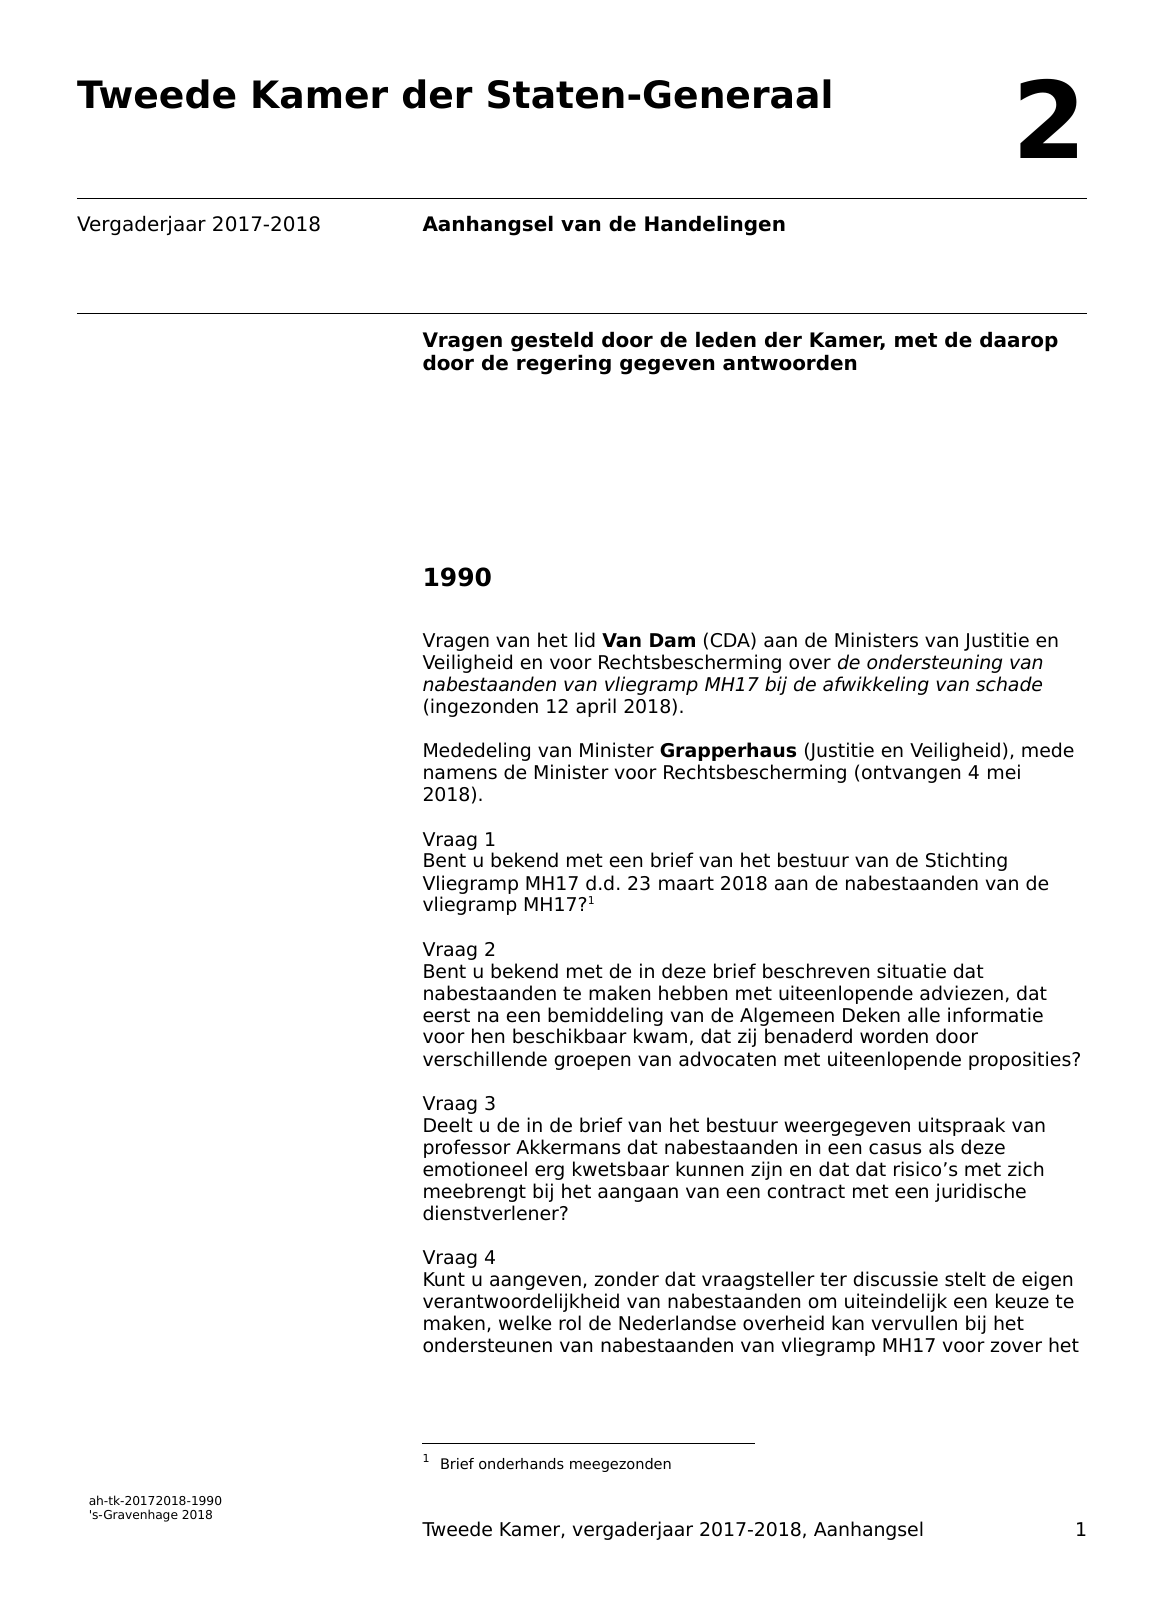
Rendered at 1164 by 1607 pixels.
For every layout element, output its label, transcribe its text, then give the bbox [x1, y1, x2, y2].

table_cell Vragen gesteld door de leden der Kamer, met de daarop door de regering gegeven antwoorden [422, 314, 1087, 375]
text Kunt u aangeven, zonder dat vraagsteller ter discussie stelt de eigen verantwoordelijkheid van nabestaanden om uiteindelijk een keuze te maken, welke rol de Nederlandse overheid kan vervullen bij het ondersteunen van nabestaanden van vliegramp MH17 voor zover het [422, 1269, 1087, 1357]
text Vragen van het lid Van Dam (CDA) aan de Ministers van Justitie en Veiligheid en voor Rechtsbescherming over de ondersteuning van nabestaanden van vliegramp MH17 bij de afwikkeling van schade (ingezonden 12 april 2018). [422, 630, 1087, 718]
text Vraag 3 [422, 1093, 1087, 1114]
text Vraag 4 [422, 1247, 1087, 1269]
text Vraag 2 [422, 938, 1087, 961]
table_header Tweede Kamer der Staten-Generaal [77, 59, 886, 198]
text Bent u bekend met de in deze brief beschreven situatie dat nabestaanden te maken hebben met uiteenlopende adviezen, dat eerst na een bemiddeling van de Algemeen Deken alle informatie voor hen beschikbaar kwam, dat zij benaderd worden door verschillende groepen van advocaten met uiteenlopende proposities? [422, 961, 1087, 1070]
text 's-Gravenhage 2018 [88, 1508, 323, 1522]
table_cell Vergaderjaar 2017-2018 [77, 199, 422, 313]
text ah-tk-20172018-1990 [88, 1494, 323, 1508]
table_cell Aanhangsel van de Handelingen [422, 199, 1087, 313]
text Vraag 1 [422, 828, 1087, 850]
text Brief onderhands meegezonden [422, 1452, 1087, 1474]
text 1990 [422, 563, 1087, 592]
text Deelt u de in de brief van het bestuur weergegeven uitspraak van professor Akkermans dat nabestaanden in een casus als deze emotioneel erg kwetsbaar kunnen zijn en dat dat risico’s met zich meebrengt bij het aangaan van een contract met een juridische dienstverlener? [422, 1114, 1087, 1224]
text Bent u bekend met een brief van het bestuur van de Stichting Vliegramp MH17 d.d. 23 maart 2018 aan de nabestaanden van de vliegramp MH17? [422, 850, 1087, 916]
table_header 2 [886, 59, 1087, 198]
text Mededeling van Minister Grapperhaus (Justitie en Veiligheid), mede namens de Minister voor Rechtsbescherming (ontvangen 4 mei 2018). [422, 740, 1087, 806]
table_cell [77, 314, 422, 375]
